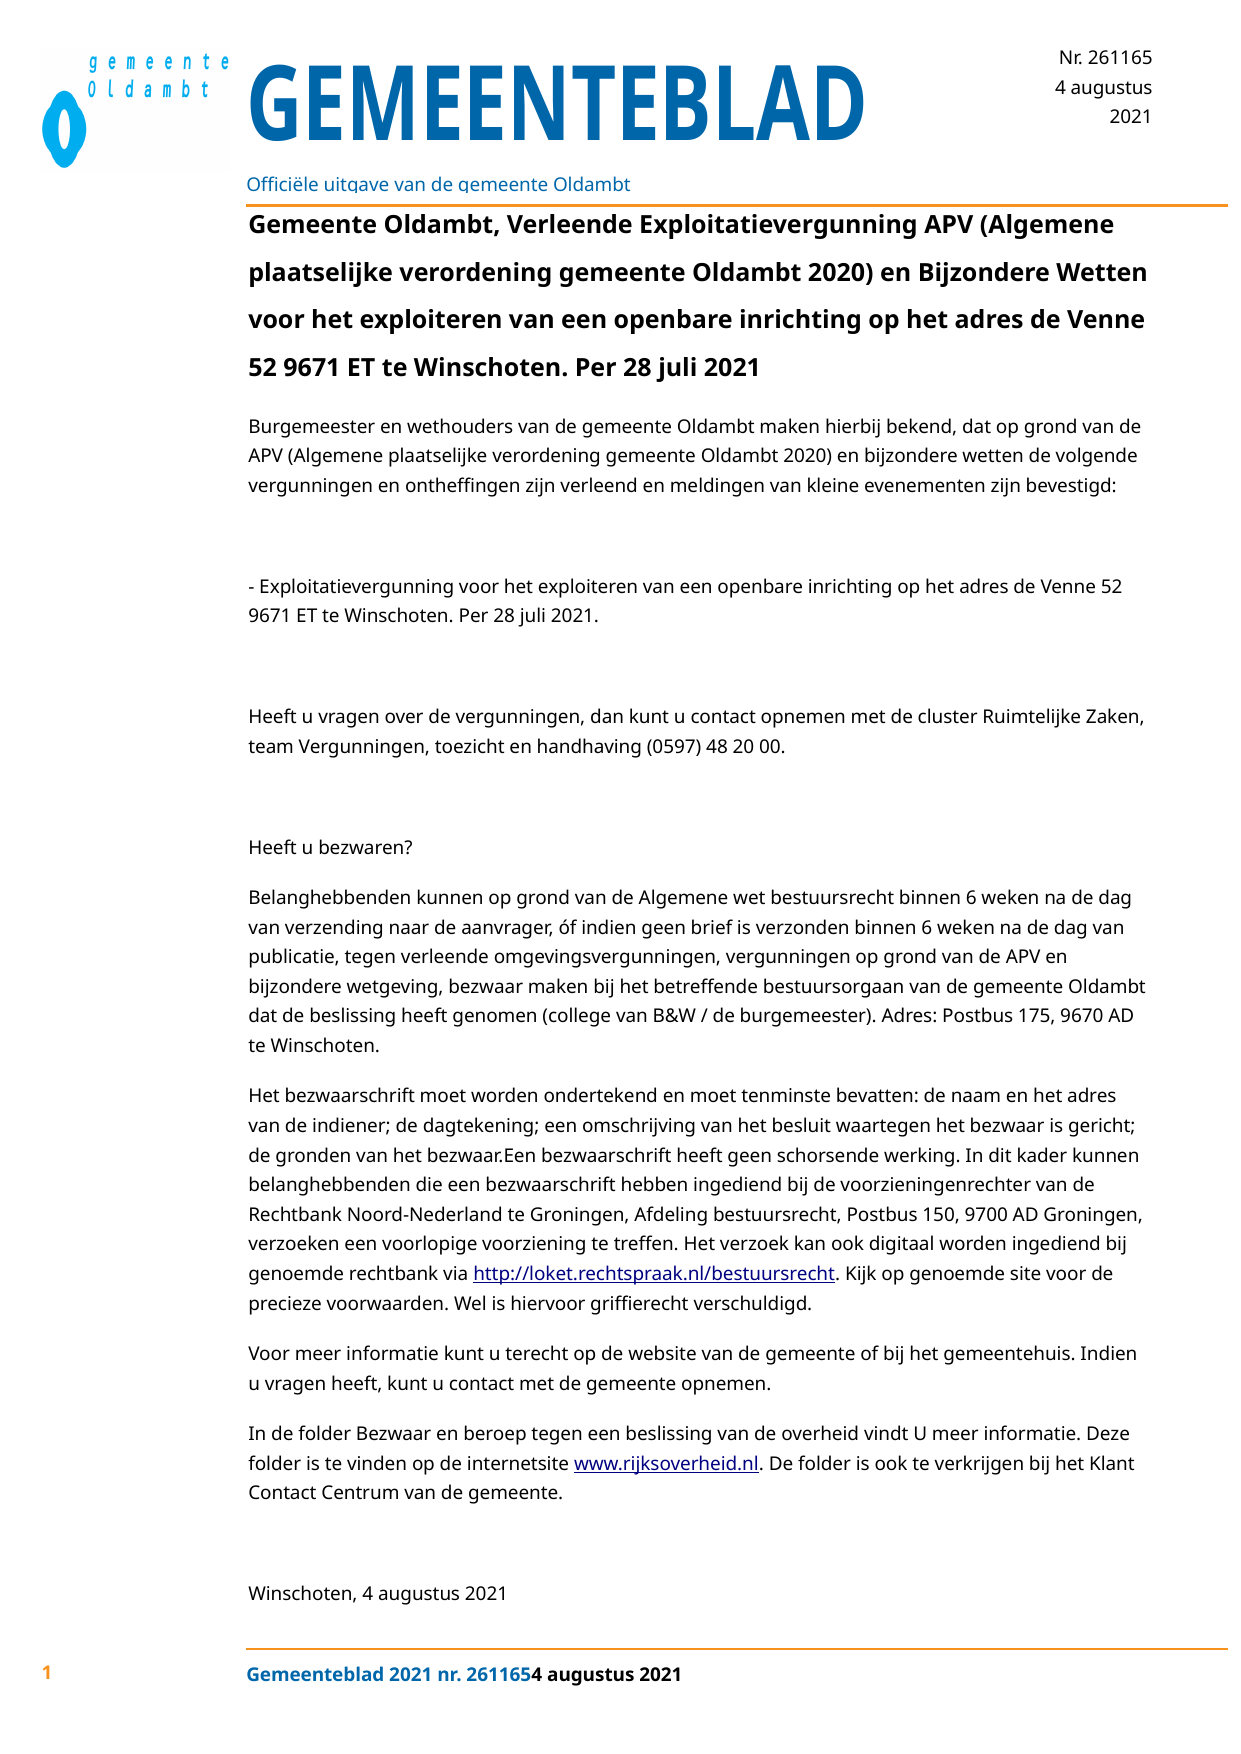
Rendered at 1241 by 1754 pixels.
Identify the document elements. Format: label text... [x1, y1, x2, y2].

text Burgemeester en wethouders van de gemeente Oldambt maken hierbij bekend, dat op grond van de APV (Algemene plaatselijke verordening gemeente Oldambt 2020) en bijzondere wetten de volgende vergunningen en ontheffingen zijn verleend en meldingen van kleine evenementen zijn bevestigd: [248, 413, 1152, 498]
text Heeft u vragen over de vergunningen, dan kunt u contact opnemen met de cluster Ruimtelijke Zaken, team Vergunningen, toezicht en handhaving (0597) 48 20 00. [248, 703, 1152, 759]
picture [41, 47, 231, 172]
text Belanghebbenden kunnen op grond van de Algemene wet bestuursrecht binnen 6 weken na de dag van verzending naar de aanvrager, óf indien geen brief is verzonden binnen 6 weken na de dag van publicatie, tegen verleende omgevingsvergunningen, vergunningen op grond van de APV en bijzondere wetgeving, bezwaar maken bij het betreffende bestuursorgaan van de gemeente Oldambt dat de beslissing heeft genomen (college van B&W / de burgemeester). Adres: Postbus 175, 9670 AD te Winschoten. [248, 884, 1152, 1058]
text Het bezwaarschrift moet worden ondertekend en moet tenminste bevatten: de naam en het adres van de indiener; de dagtekening; een omschrijving van het besluit waartegen het bezwaar is gericht; de gronden van het bezwaar.Een bezwaarschrift heeft geen schorsende werking. In dit kader kunnen belanghebbenden die een bezwaarschrift hebben ingediend bij de voorzieningenrechter van de Rechtbank Noord-Nederland te Groningen, Afdeling bestuursrecht, Postbus 150, 9700 AD Groningen, verzoeken een voorlopige voorziening te treffen. Het verzoek kan ook digitaal worden ingediend bij genoemde rechtbank via http://loket.rechtspraak.nl/bestuursrecht. Kijk op genoemde site voor de precieze voorwaarden. Wel is hiervoor griffierecht verschuldigd. [248, 1083, 1152, 1316]
text Gemeente Oldambt, Verleende Exploitatievergunning APV (Algemene plaatselijke verordening gemeente Oldambt 2020) en Bijzondere Wetten voor het exploiteren van een openbare inrichting op het adres de Venne 52 9671 ET te Winschoten. Per 28 juli 2021 [248, 207, 1152, 384]
text Voor meer informatie kunt u terecht op de website van de gemeente of bij het gemeentehuis. Indien u vragen heeft, kunt u contact met de gemeente opnemen. [248, 1340, 1152, 1396]
text Heeft u bezwaren? [248, 834, 1152, 860]
text Winschoten, 4 augustus 2021 [248, 1580, 1152, 1606]
text In de folder Bezwaar en beroep tegen een beslissing van de overheid vindt U meer informatie. Deze folder is te vinden op de internetsite www.rijksoverheid.nl. De folder is ook te verkrijgen bij het Klant Contact Centrum van de gemeente. [248, 1420, 1152, 1505]
text - Exploitatievergunning voor het exploiteren van een openbare inrichting op het adres de Venne 52 9671 ET te Winschoten. Per 28 juli 2021. [248, 573, 1152, 628]
